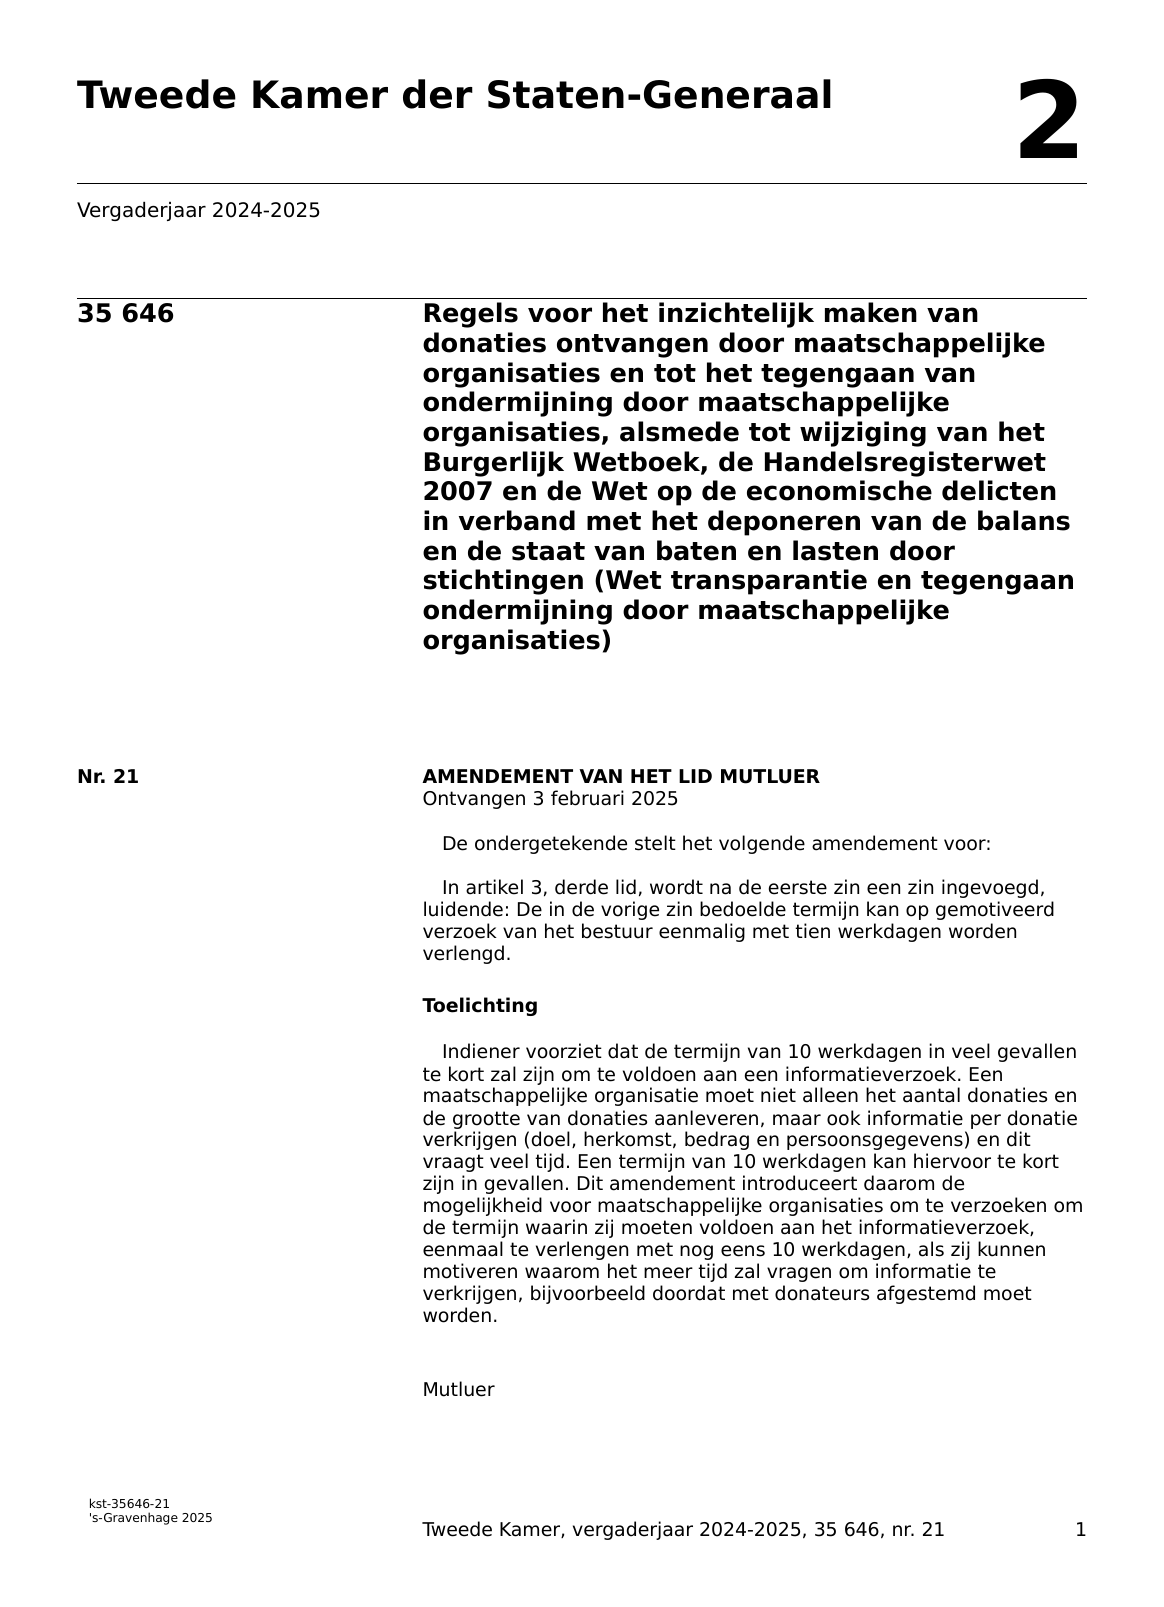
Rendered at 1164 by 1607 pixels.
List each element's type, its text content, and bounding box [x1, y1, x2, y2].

table_header 2 [886, 59, 1087, 183]
subtitle 35 646 Regels voor het inzichtelijk maken van donaties ontvangen door maatschappelijke organisaties en tot het tegengaan van ondermijning door maatschappelijke organisaties, alsmede tot wijziging van het Burgerlijk Wetboek, de Handelsregisterwet 2007 en de Wet op de economische delicten in verband met het deponeren van de balans en de staat van baten en lasten door stichtingen (Wet transparantie en tegengaan ondermijning door maatschappelijke organisaties) [77, 299, 1087, 655]
text De ondergetekende stelt het volgende amendement voor: [422, 832, 1087, 854]
table_header Tweede Kamer der Staten-Generaal [77, 59, 886, 183]
table_cell Vergaderjaar 2024-2025 [77, 184, 1087, 298]
text Mutluer [422, 1357, 1087, 1401]
text kst-35646-21 [88, 1497, 323, 1511]
subtitle Nr. 21 AMENDEMENT VAN HET LID MUTLUER [77, 766, 1087, 788]
text In artikel 3, derde lid, wordt na de eerste zin een zin ingevoegd, luidende: De in de vorige zin bedoelde termijn kan op gemotiveerd verzoek van het bestuur eenmalig met tien werkdagen worden verlengd. [422, 877, 1087, 964]
subtitle Toelichting [422, 994, 1087, 1016]
text Ontvangen 3 februari 2025 [422, 788, 1087, 810]
text Indiener voorziet dat de termijn van 10 werkdagen in veel gevallen te kort zal zijn om te voldoen aan een informatieverzoek. Een maatschappelijke organisatie moet niet alleen het aantal donaties en de grootte van donaties aanleveren, maar ook informatie per donatie verkrijgen (doel, herkomst, bedrag en persoonsgegevens) en dit vraagt veel tijd. Een termijn van 10 werkdagen kan hiervoor te kort zijn in gevallen. Dit amendement introduceert daarom de mogelijkheid voor maatschappelijke organisaties om te verzoeken om de termijn waarin zij moeten voldoen aan het informatieverzoek, eenmaal te verlengen met nog eens 10 werkdagen, als zij kunnen motiveren waarom het meer tijd zal vragen om informatie te verkrijgen, bijvoorbeeld doordat met donateurs afgestemd moet worden. [422, 1041, 1087, 1327]
text 's-Gravenhage 2025 [88, 1511, 323, 1525]
